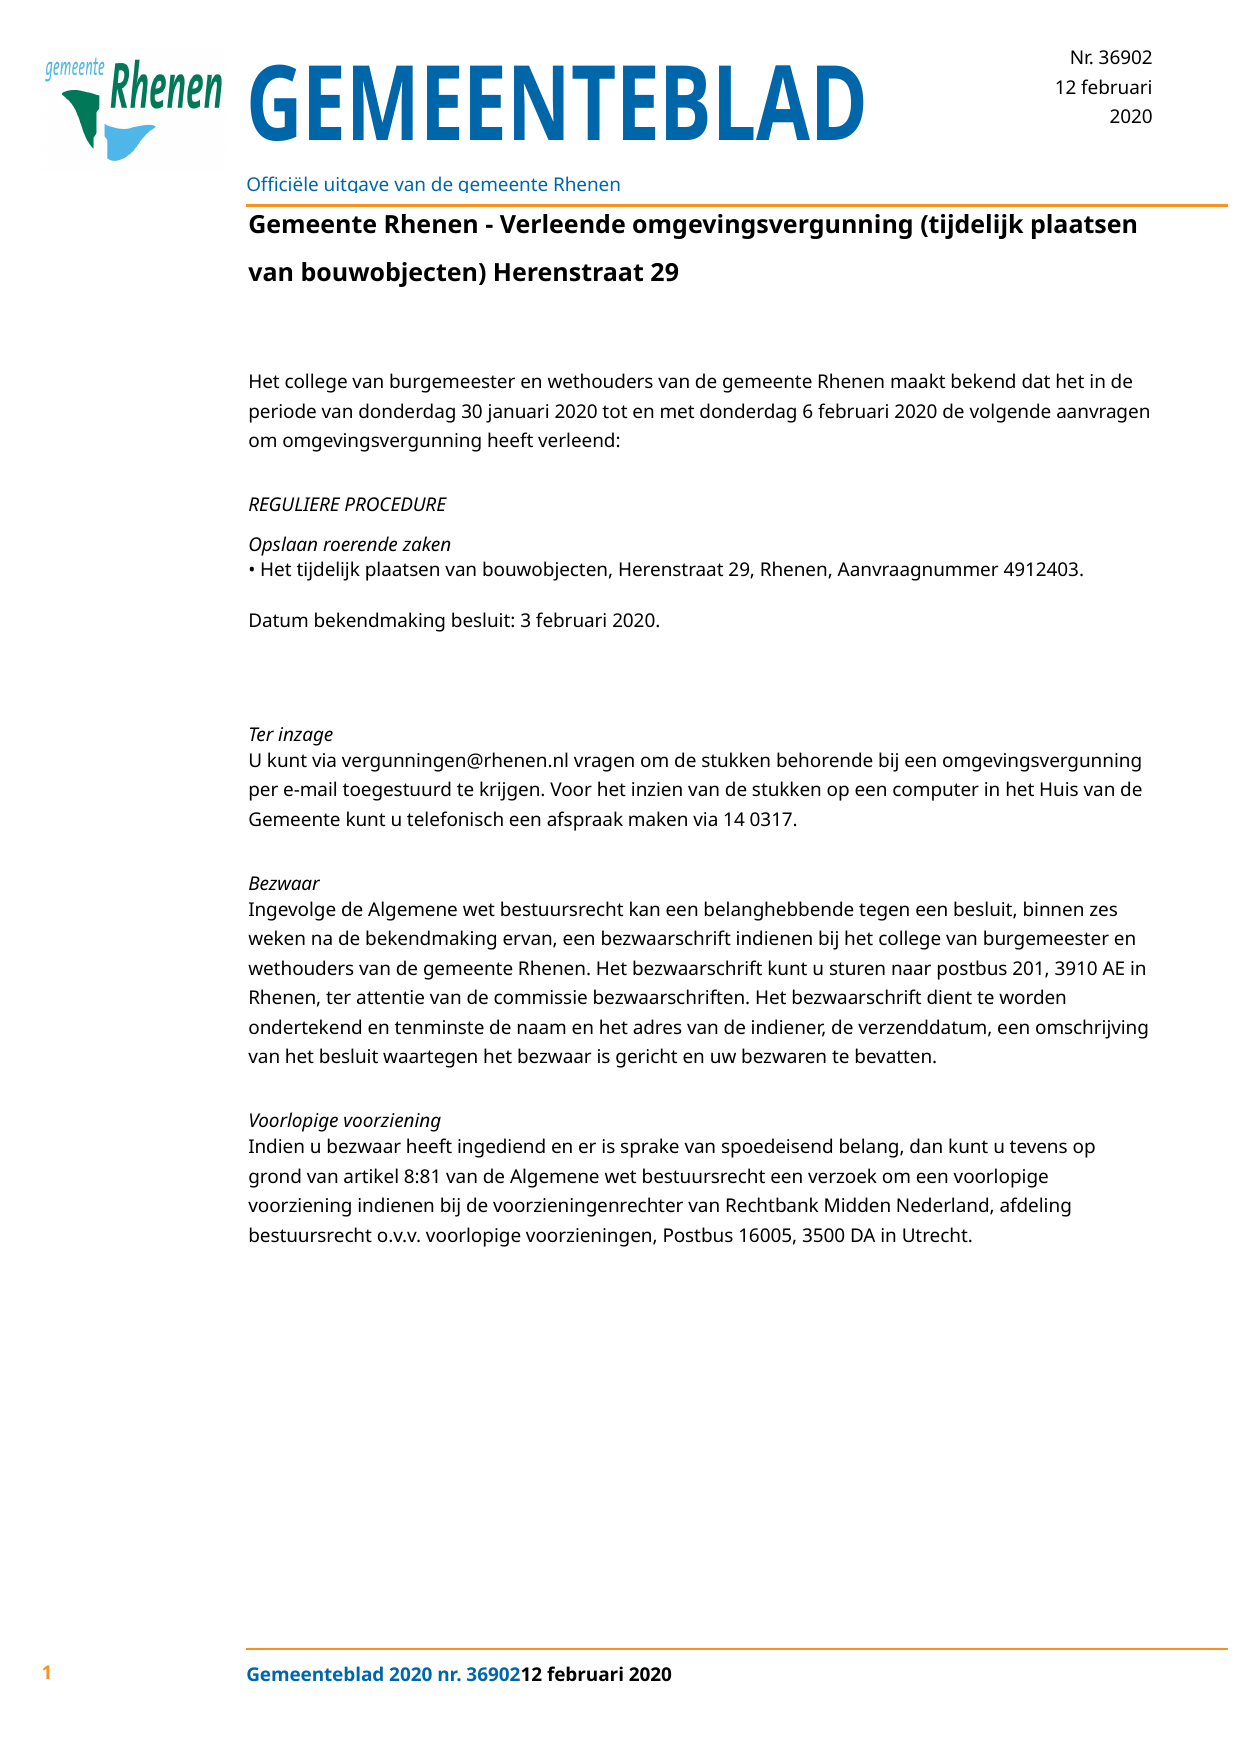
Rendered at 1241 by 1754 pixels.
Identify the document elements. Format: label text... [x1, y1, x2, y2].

text Indien u bezwaar heeft ingediend en er is sprake van spoedeisend belang, dan kunt u tevens op grond van artikel 8:81 van de Algemene wet bestuursrecht een verzoek om een voorlopige voorziening indienen bij de voorzieningenrechter van Rechtbank Midden Nederland, afdeling bestuursrecht o.v.v. voorlopige voorzieningen, Postbus 16005, 3500 DA in Utrecht. [248, 1133, 1152, 1248]
text REGULIERE PROCEDURE [248, 491, 1152, 517]
text Opslaan roerende zaken [248, 531, 1152, 556]
text Ter inzage [248, 721, 1152, 747]
picture [41, 47, 231, 172]
text • Het tijdelijk plaatsen van bouwobjecten, Herenstraat 29, Rhenen, Aanvraagnummer 4912403. [248, 556, 1152, 582]
text Ingevolge de Algemene wet bestuursrecht kan een belanghebbende tegen een besluit, binnen zes weken na de bekendmaking ervan, een bezwaarschrift indienen bij het college van burgemeester en wethouders van de gemeente Rhenen. Het bezwaarschrift kunt u sturen naar postbus 201, 3910 AE in Rhenen, ter attentie van de commissie bezwaarschriften. Het bezwaarschrift dient te worden ondertekend en tenminste de naam en het adres van de indiener, de verzenddatum, een omschrijving van het besluit waartegen het bezwaar is gericht en uw bezwaren te bevatten. [248, 896, 1152, 1069]
text Datum bekendmaking besluit: 3 februari 2020. [248, 607, 1152, 633]
text Gemeente Rhenen - Verleende omgevingsvergunning (tijdelijk plaatsen van bouwobjecten) Herenstraat 29 [248, 207, 1152, 288]
text Het college van burgemeester en wethouders van de gemeente Rhenen maakt bekend dat het in de periode van donderdag 30 januari 2020 tot en met donderdag 6 februari 2020 de volgende aanvragen om omgevingsvergunning heeft verleend: [248, 368, 1152, 453]
text Voorlopige voorziening [248, 1108, 1152, 1133]
text Bezwaar [248, 870, 1152, 896]
text U kunt via vergunningen@rhenen.nl vragen om de stukken behorende bij een omgevingsvergunning per e-mail toegestuurd te krijgen. Voor het inzien van de stukken op een computer in het Huis van de Gemeente kunt u telefonisch een afspraak maken via 14 0317. [248, 747, 1152, 832]
